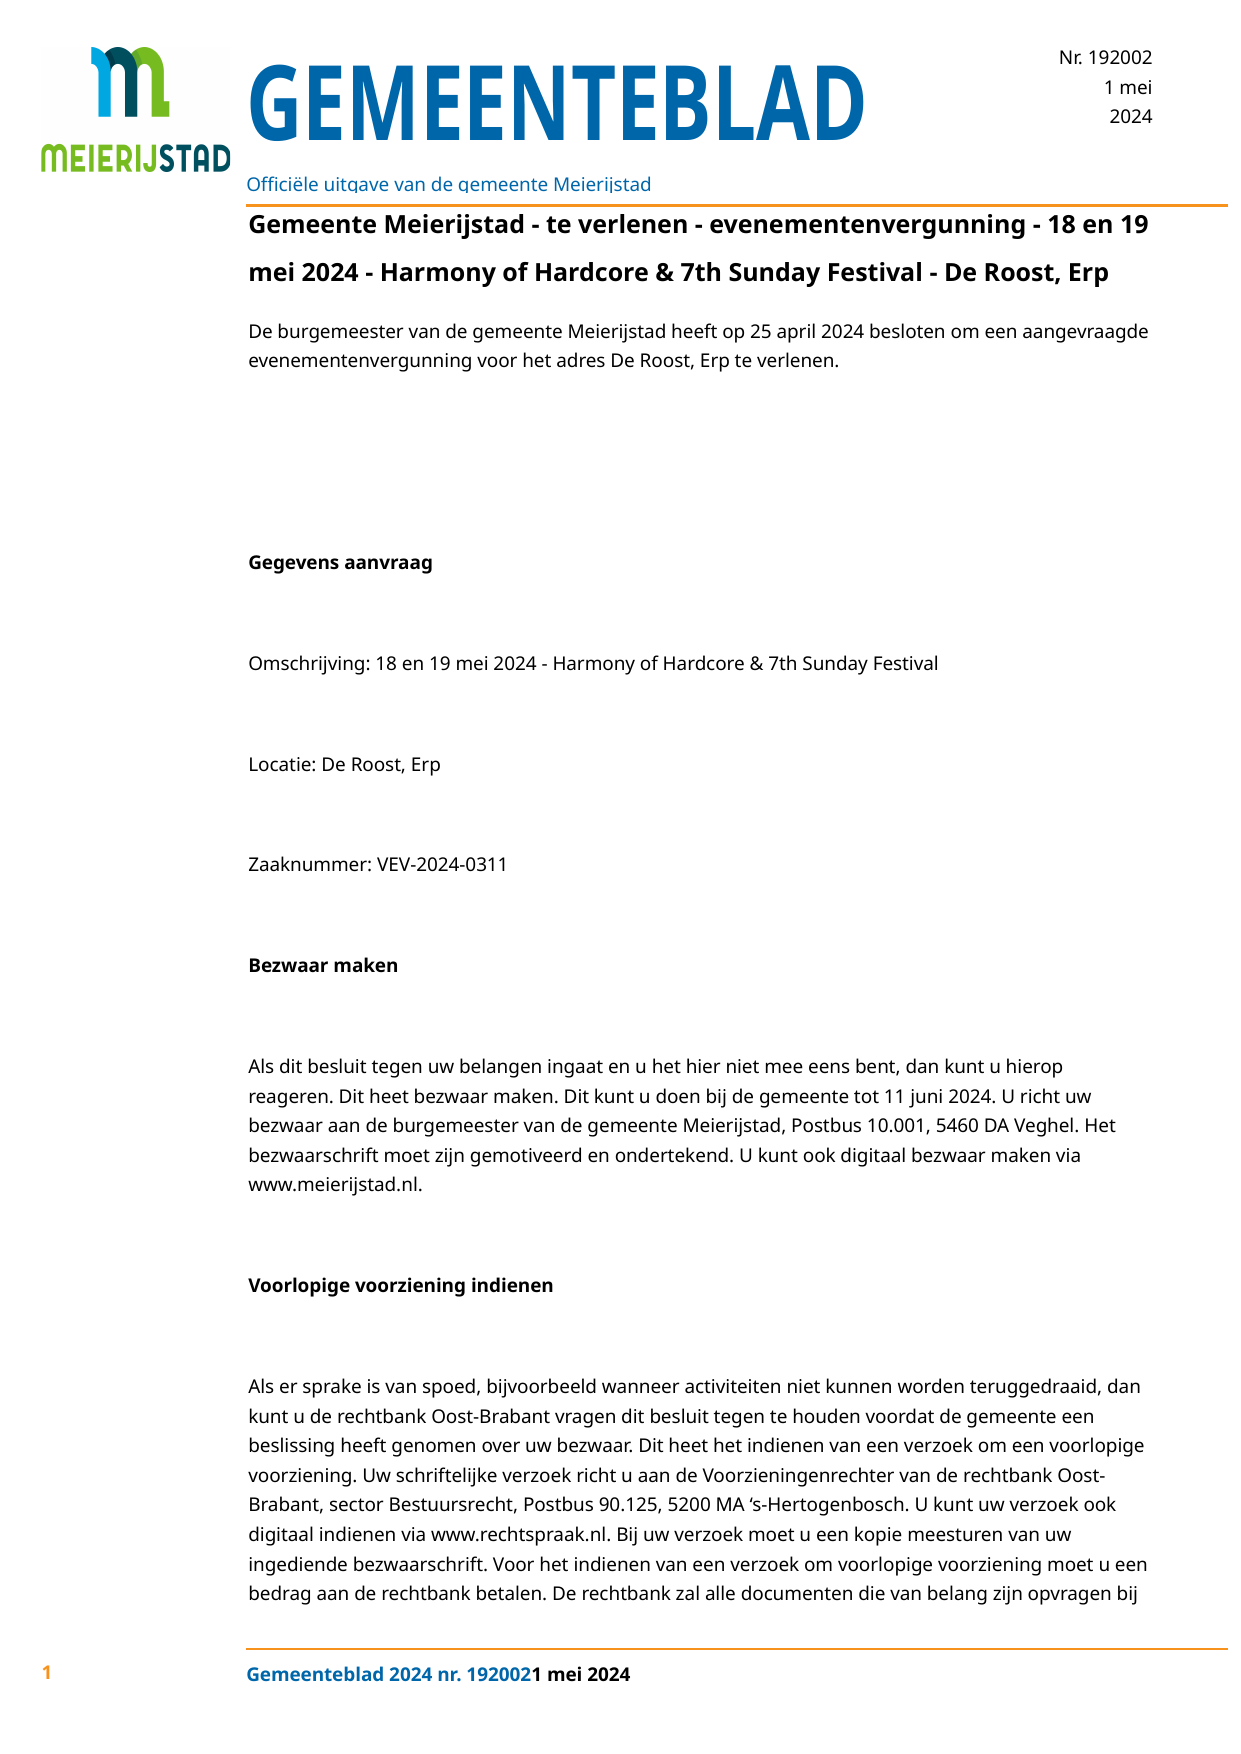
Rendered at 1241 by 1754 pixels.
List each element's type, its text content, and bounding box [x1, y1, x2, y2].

text Gegevens aanvraag [248, 549, 1152, 575]
text De burgemeester van de gemeente Meierijstad heeft op 25 april 2024 besloten om een aangevraagde evenementenvergunning voor het adres De Roost, Erp te verlenen. [248, 318, 1152, 373]
text Locatie: De Roost, Erp [248, 751, 1152, 777]
text Gemeente Meierijstad - te verlenen - evenementenvergunning - 18 en 19 mei 2024 - Harmony of Hardcore & 7th Sunday Festival - De Roost, Erp [248, 207, 1152, 288]
text Als dit besluit tegen uw belangen ingaat en u het hier niet mee eens bent, dan kunt u hierop reageren. Dit heet bezwaar maken. Dit kunt u doen bij de gemeente tot 11 juni 2024. U richt uw bezwaar aan de burgemeester van de gemeente Meierijstad, Postbus 10.001, 5460 DA Veghel. Het bezwaarschrift moet zijn gemotiveerd en ondertekend. U kunt ook digitaal bezwaar maken via www.meierijstad.nl. [248, 1053, 1152, 1197]
picture [41, 47, 231, 172]
text Als er sprake is van spoed, bijvoorbeeld wanneer activiteiten niet kunnen worden teruggedraaid, dan kunt u de rechtbank Oost-Brabant vragen dit besluit tegen te houden voordat de gemeente een beslissing heeft genomen over uw bezwaar. Dit heet het indienen van een verzoek om een voorlopige voorziening. Uw schriftelijke verzoek richt u aan de Voorzieningenrechter van de rechtbank Oost-Brabant, sector Bestuursrecht, Postbus 90.125, 5200 MA ‘s-Hertogenbosch. U kunt uw verzoek ook digitaal indienen via www.rechtspraak.nl. Bij uw verzoek moet u een kopie meesturen van uw ingediende bezwaarschrift. Voor het indienen van een verzoek om voorlopige voorziening moet u een bedrag aan de rechtbank betalen. De rechtbank zal alle documenten die van belang zijn opvragen bij [248, 1373, 1152, 1606]
text Zaaknummer: VEV-2024-0311 [248, 852, 1152, 877]
text Bezwaar maken [248, 952, 1152, 978]
text Voorlopige voorziening indienen [248, 1272, 1152, 1298]
text Omschrijving: 18 en 19 mei 2024 - Harmony of Hardcore & 7th Sunday Festival [248, 650, 1152, 676]
